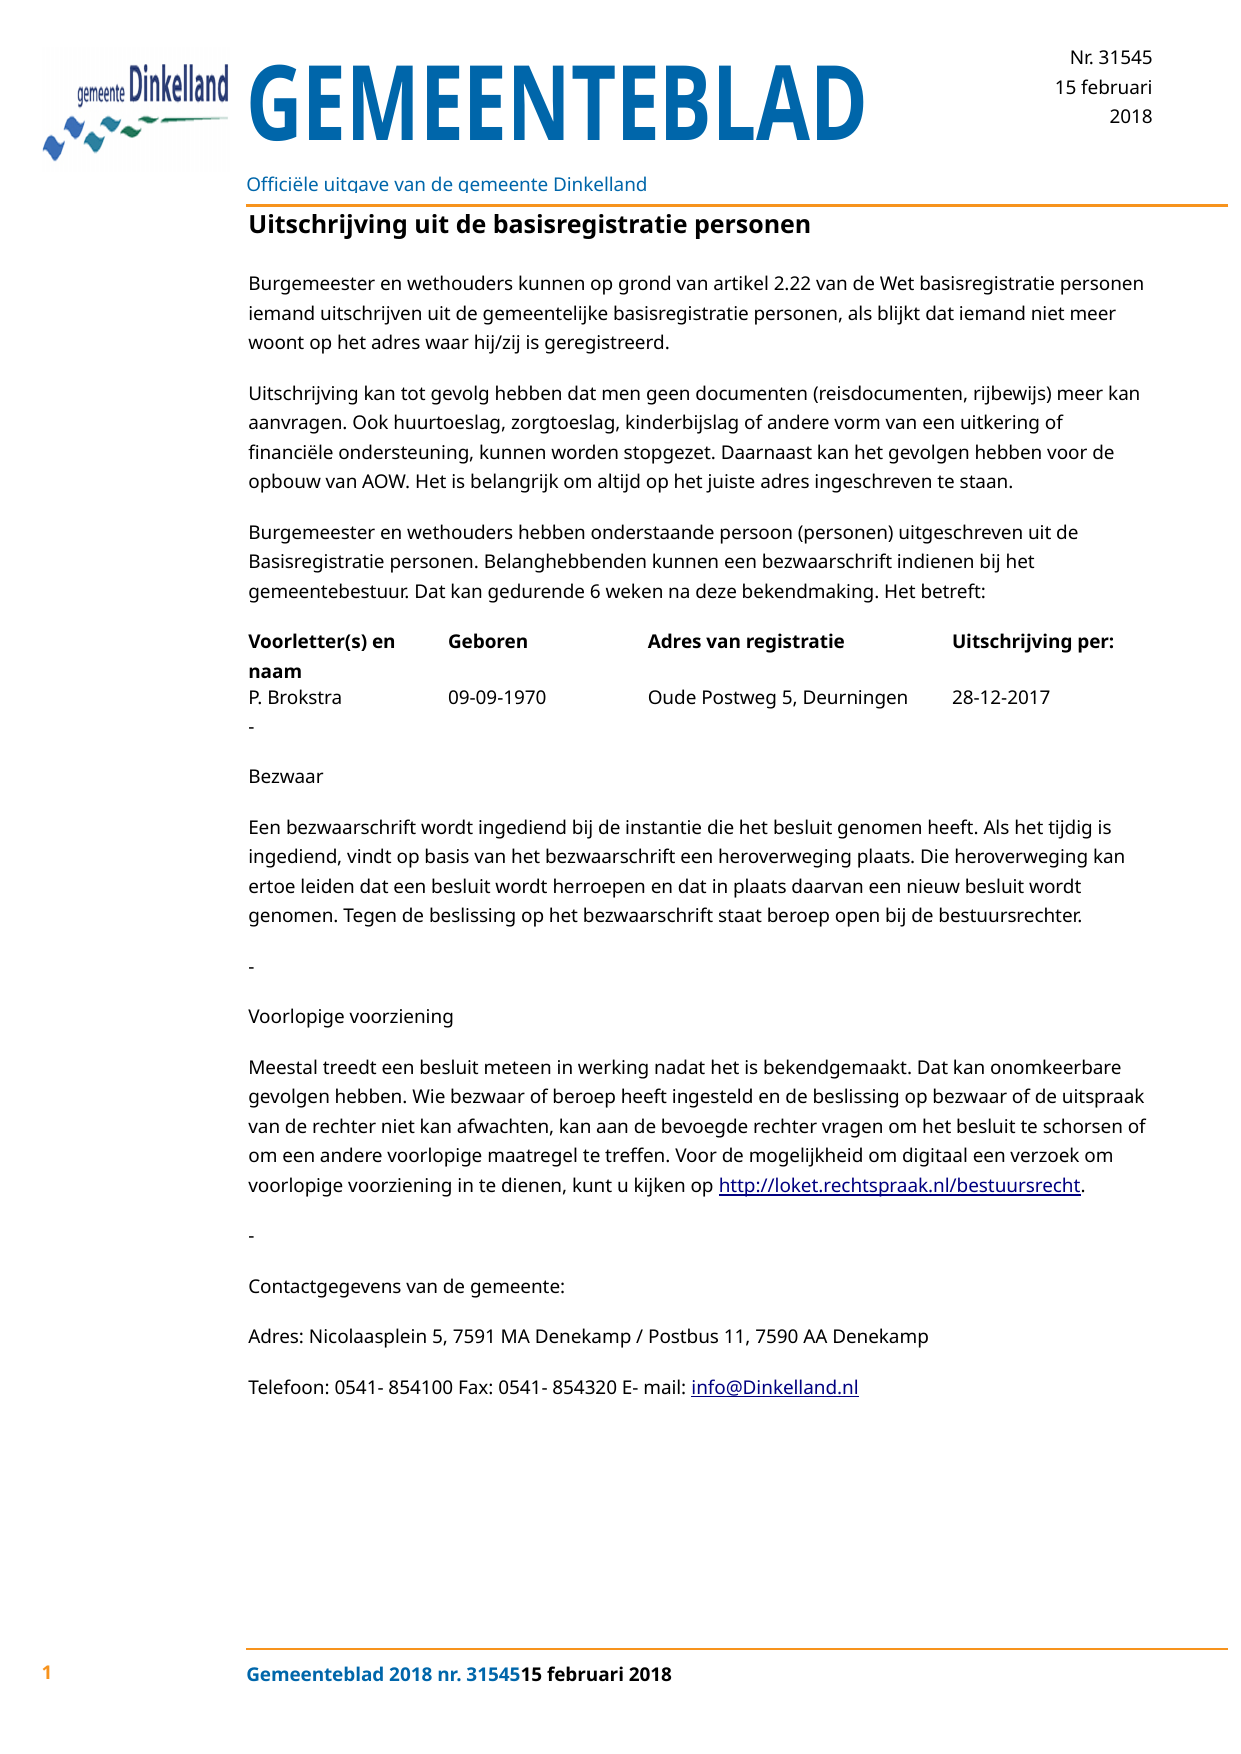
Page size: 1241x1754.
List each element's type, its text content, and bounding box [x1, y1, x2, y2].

table_header Geboren [448, 629, 648, 684]
text Bezwaar [248, 763, 1152, 789]
table_cell P. Brokstra [248, 684, 448, 710]
table_cell Oude Postweg 5, Deurningen [648, 684, 952, 710]
table_cell 28-12-2017 [952, 684, 1152, 710]
table_header Voorletter(s) en naam [248, 629, 448, 684]
table_header Adres van registratie [648, 629, 952, 684]
text - [248, 713, 1152, 739]
text - [248, 1223, 1152, 1248]
text Adres: Nicolaasplein 5, 7591 MA Denekamp / Postbus 11, 7590 AA Denekamp [248, 1323, 1152, 1349]
table_header Uitschrijving per: [952, 629, 1152, 684]
picture [41, 47, 231, 172]
text Contactgegevens van de gemeente: [248, 1273, 1152, 1299]
text Uitschrijving kan tot gevolg hebben dat men geen documenten (reisdocumenten, rijbewijs) meer kan aanvragen. Ook huurtoeslag, zorgtoeslag, kinderbijslag of andere vorm van een uitkering of financiële ondersteuning, kunnen worden stopgezet. Daarnaast kan het gevolgen hebben voor de opbouw van AOW. Het is belangrijk om altijd op het juiste adres ingeschreven te staan. [248, 380, 1152, 494]
text Uitschrijving uit de basisregistratie personen [248, 207, 1152, 241]
text - [248, 953, 1152, 979]
text Een bezwaarschrift wordt ingediend bij de instantie die het besluit genomen heeft. Als het tijdig is ingediend, vindt op basis van het bezwaarschrift een heroverweging plaats. Die heroverweging kan ertoe leiden dat een besluit wordt herroepen en dat in plaats daarvan een nieuw besluit wordt genomen. Tegen de beslissing op het bezwaarschrift staat beroep open bij de bestuursrechter. [248, 814, 1152, 928]
text Burgemeester en wethouders hebben onderstaande persoon (personen) uitgeschreven uit de Basisregistratie personen. Belanghebbenden kunnen een bezwaarschrift indienen bij het gemeentebestuur. Dat kan gedurende 6 weken na deze bekendmaking. Het betreft: [248, 519, 1152, 604]
text Meestal treedt een besluit meteen in werking nadat het is bekendgemaakt. Dat kan onomkeerbare gevolgen hebben. Wie bezwaar of beroep heeft ingesteld en de beslissing op bezwaar of de uitspraak van de rechter niet kan afwachten, kan aan de bevoegde rechter vragen om het besluit te schorsen of om een andere voorlopige maatregel te treffen. Voor de mogelijkheid om digitaal een verzoek om voorlopige voorziening in te dienen, kunt u kijken op http://loket.rechtspraak.nl/bestuursrecht. [248, 1054, 1152, 1198]
text Telefoon: 0541- 854100 Fax: 0541- 854320 E- mail: info@Dinkelland.nl [248, 1374, 1152, 1399]
text Voorlopige voorziening [248, 1003, 1152, 1029]
text Burgemeester en wethouders kunnen op grond van artikel 2.22 van de Wet basisregistratie personen iemand uitschrijven uit de gemeentelijke basisregistratie personen, als blijkt dat iemand niet meer woont op het adres waar hij/zij is geregistreerd. [248, 270, 1152, 355]
table_cell 09-09-1970 [448, 684, 648, 710]
